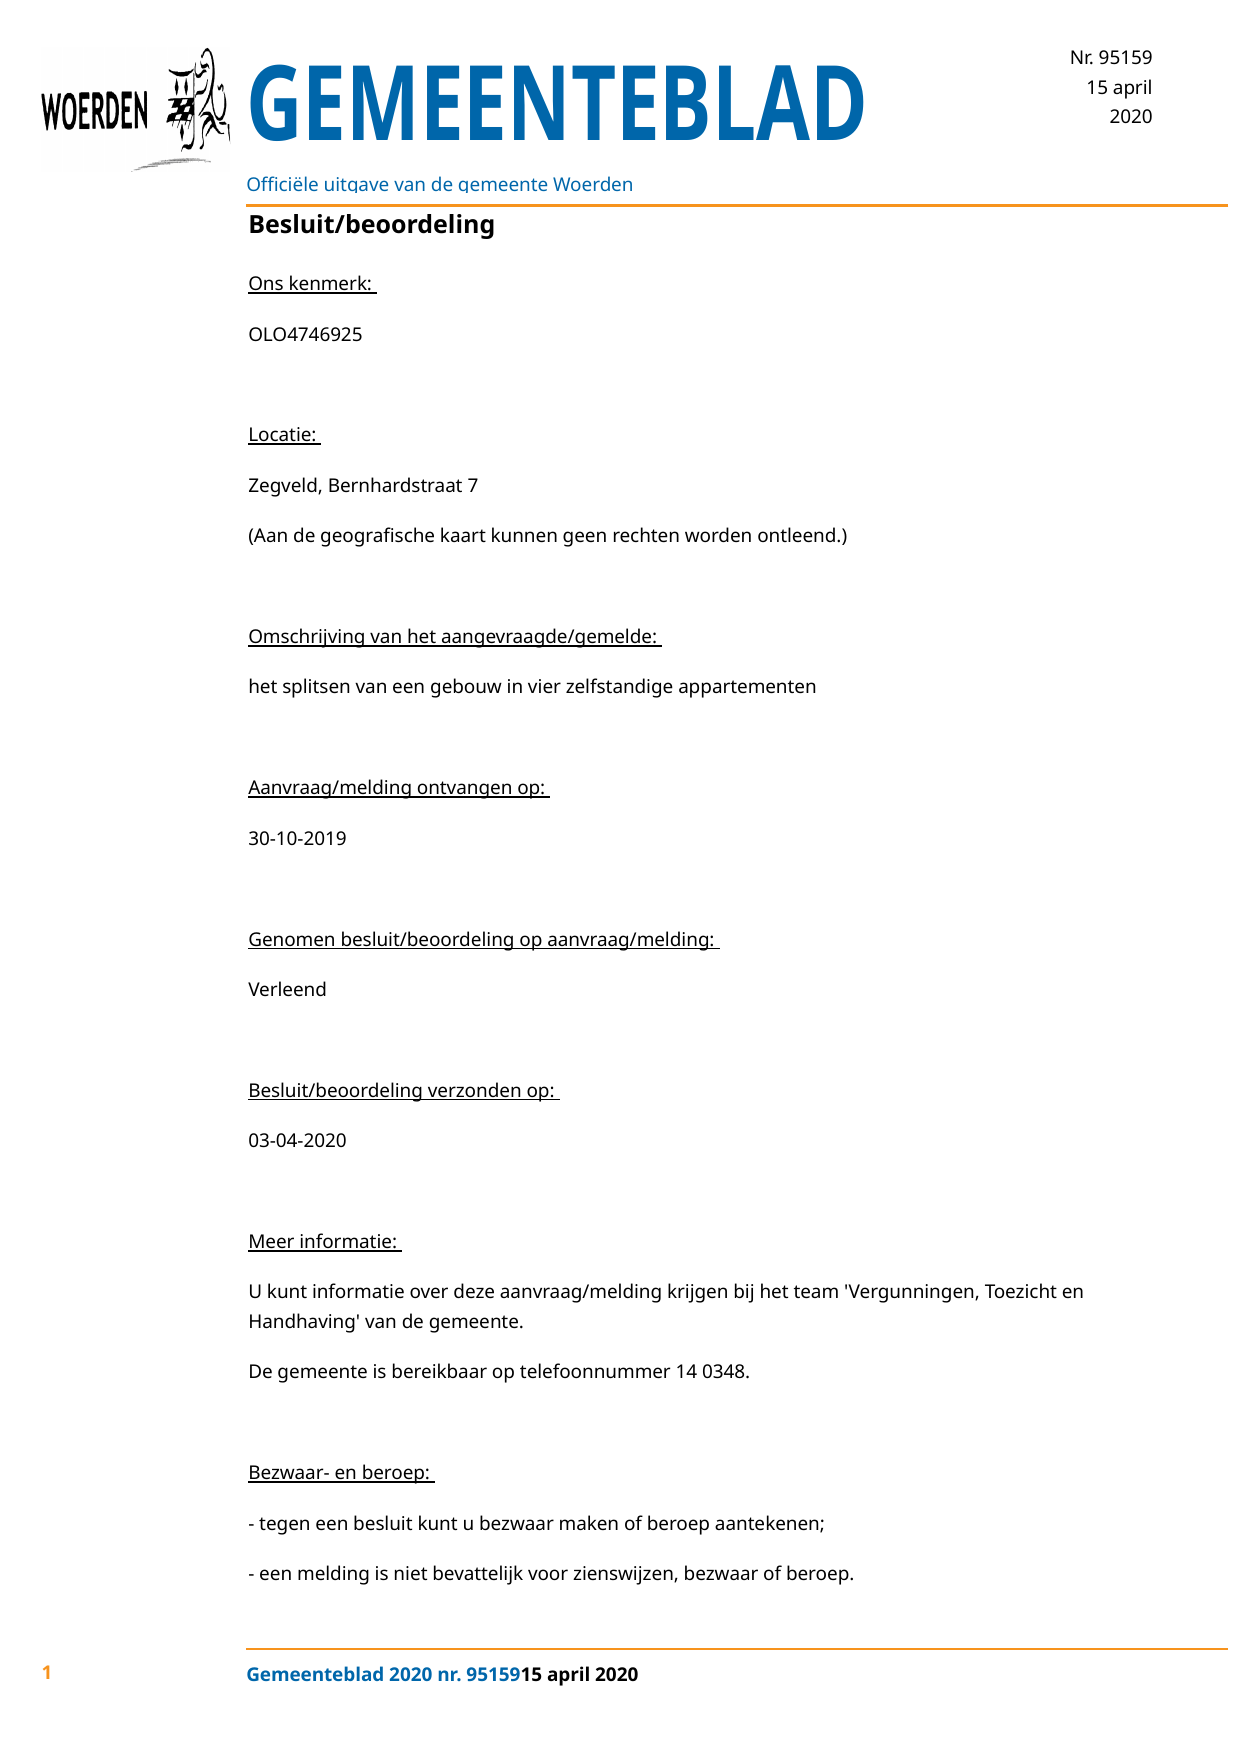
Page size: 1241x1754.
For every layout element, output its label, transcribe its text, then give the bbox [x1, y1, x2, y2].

text Besluit/beoordeling [248, 207, 1152, 241]
text Verleend [248, 976, 1152, 1002]
text het splitsen van een gebouw in vier zelfstandige appartementen [248, 674, 1152, 699]
text Meer informatie: [248, 1228, 1152, 1254]
text U kunt informatie over deze aanvraag/melding krijgen bij het team 'Vergunningen, Toezicht en Handhaving' van de gemeente. [248, 1279, 1152, 1334]
text Locatie: [248, 422, 1152, 447]
picture [41, 47, 231, 172]
text 03-04-2020 [248, 1127, 1152, 1153]
text Zegveld, Bernhardstraat 7 [248, 472, 1152, 498]
text 30-10-2019 [248, 825, 1152, 851]
text Besluit/beoordeling verzonden op: [248, 1077, 1152, 1103]
text Aanvraag/melding ontvangen op: [248, 774, 1152, 800]
text - een melding is niet bevattelijk voor zienswijzen, bezwaar of beroep. [248, 1560, 1152, 1586]
text Ons kenmerk: [248, 270, 1152, 296]
text Omschrijving van het aangevraagde/gemelde: [248, 623, 1152, 649]
text Genomen besluit/beoordeling op aanvraag/melding: [248, 926, 1152, 951]
text De gemeente is bereikbaar op telefoonnummer 14 0348. [248, 1359, 1152, 1384]
text - tegen een besluit kunt u bezwaar maken of beroep aantekenen; [248, 1510, 1152, 1536]
text (Aan de geografische kaart kunnen geen rechten worden ontleend.) [248, 522, 1152, 548]
text Bezwaar- en beroep: [248, 1459, 1152, 1485]
text OLO4746925 [248, 321, 1152, 346]
